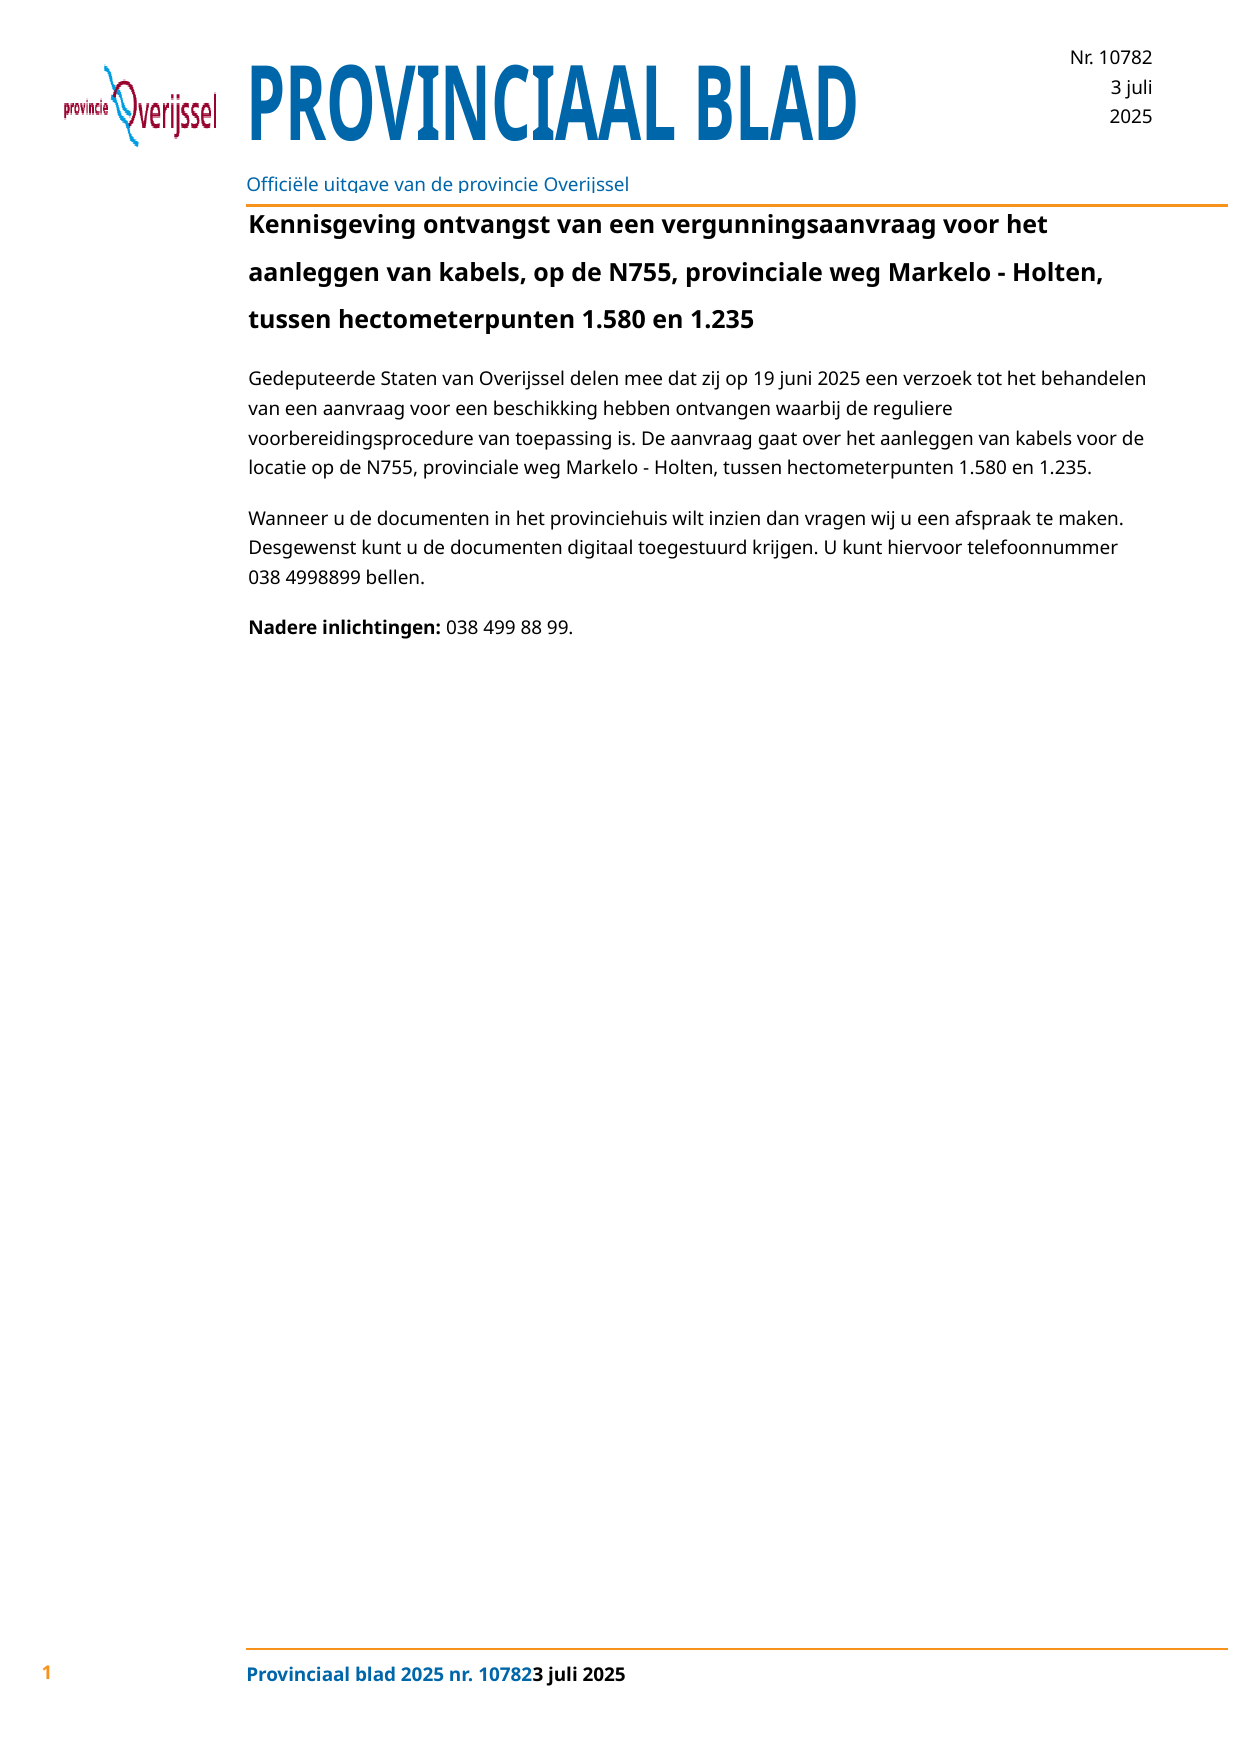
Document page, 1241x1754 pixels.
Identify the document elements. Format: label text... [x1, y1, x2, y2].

text Nadere inlichtingen: 038 499 88 99. [248, 614, 1152, 640]
text Wanneer u de documenten in het provinciehuis wilt inzien dan vragen wij u een afspraak te maken. Desgewenst kunt u de documenten digitaal toegestuurd krijgen. U kunt hiervoor telefoonnummer 038 4998899 bellen. [248, 505, 1152, 589]
text Kennisgeving ontvangst van een vergunningsaanvraag voor het aanleggen van kabels, op de N755, provinciale weg Markelo - Holten, tussen hectometerpunten 1.580 en 1.235 [248, 207, 1152, 336]
text Gedeputeerde Staten van Overijssel delen mee dat zij op 19 juni 2025 een verzoek tot het behandelen van een aanvraag voor een beschikking hebben ontvangen waarbij de reguliere voorbereidingsprocedure van toepassing is. De aanvraag gaat over het aanleggen van kabels voor de locatie op de N755, provinciale weg Markelo - Holten, tussen hectometerpunten 1.580 en 1.235. [248, 366, 1152, 480]
picture [41, 47, 231, 172]
